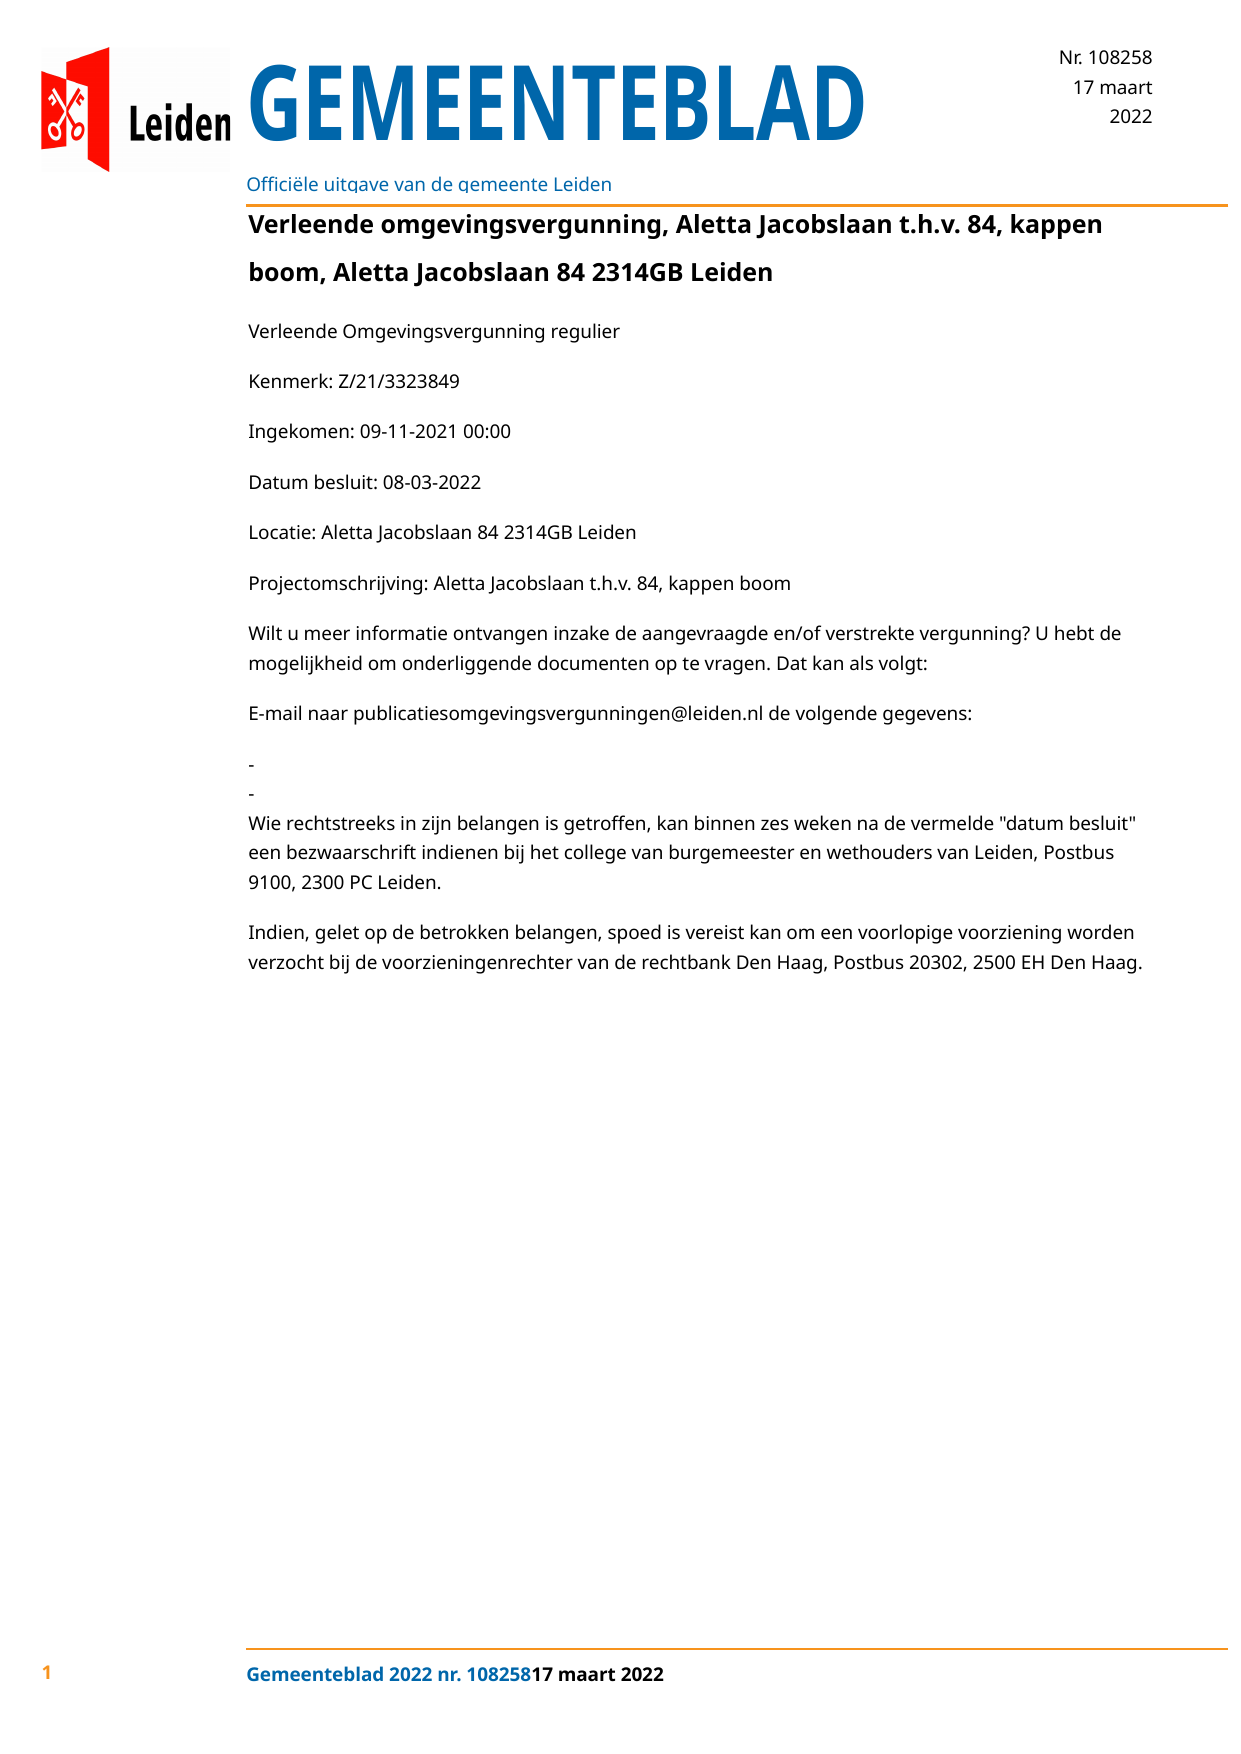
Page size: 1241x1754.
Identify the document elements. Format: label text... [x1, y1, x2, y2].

text Indien, gelet op de betrokken belangen, spoed is vereist kan om een voorlopige voorziening worden verzocht bij de voorzieningenrechter van de rechtbank Den Haag, Postbus 20302, 2500 EH Den Haag. [248, 919, 1152, 975]
text Ingekomen: 09-11-2021 00:00 [248, 419, 1152, 444]
text Wie rechtstreeks in zijn belangen is getroffen, kan binnen zes weken na de vermelde "datum besluit" een bezwaarschrift indienen bij het college van burgemeester en wethouders van Leiden, Postbus 9100, 2300 PC Leiden. [248, 810, 1152, 895]
text Projectomschrijving: Aletta Jacobslaan t.h.v. 84, kappen boom [248, 570, 1152, 596]
text Verleende omgevingsvergunning, Aletta Jacobslaan t.h.v. 84, kappen boom, Aletta Jacobslaan 84 2314GB Leiden [248, 207, 1152, 288]
text Wilt u meer informatie ontvangen inzake de aangevraagde en/of verstrekte vergunning? U hebt de mogelijkheid om onderliggende documenten op te vragen. Dat kan als volgt: [248, 620, 1152, 676]
text Verleende Omgevingsvergunning regulier [248, 318, 1152, 344]
text Datum besluit: 08-03-2022 [248, 469, 1152, 495]
text Locatie: Aletta Jacobslaan 84 2314GB Leiden [248, 519, 1152, 545]
text E-mail naar publicatiesomgevingsvergunningen@leiden.nl de volgende gegevens: [248, 700, 1152, 726]
text Kenmerk: Z/21/3323849 [248, 368, 1152, 394]
picture [41, 47, 231, 172]
